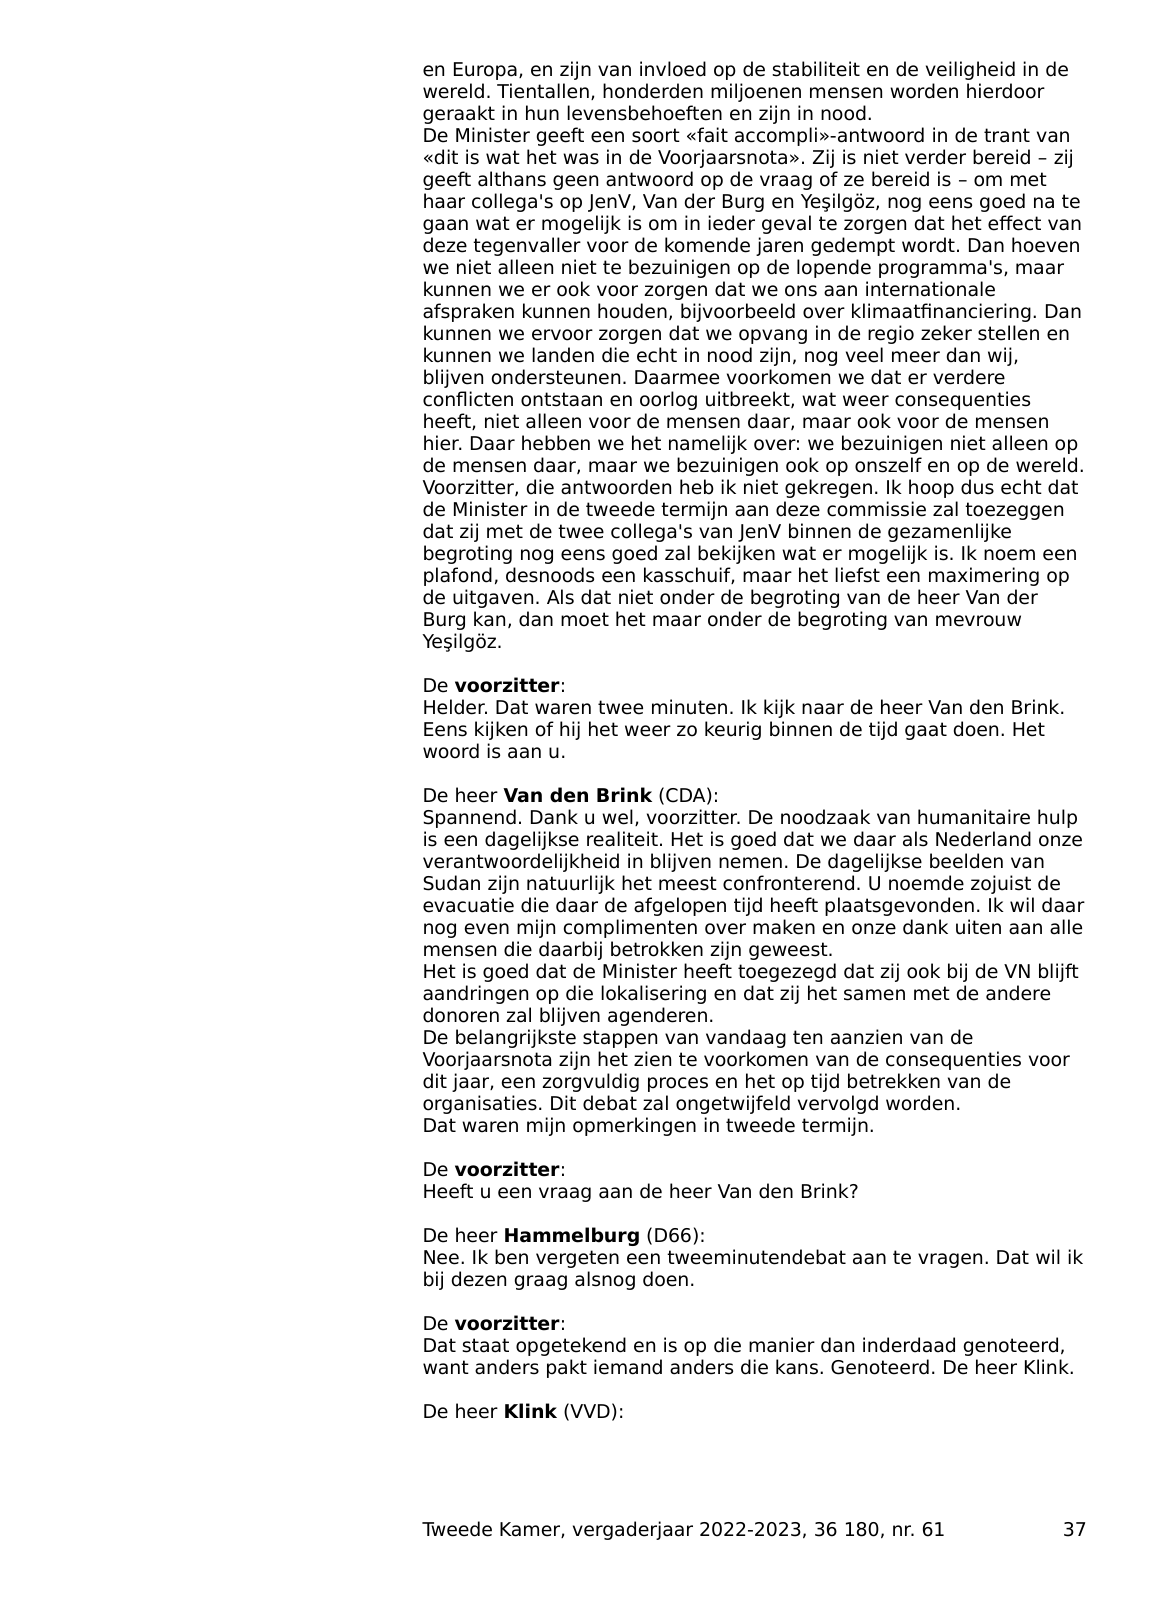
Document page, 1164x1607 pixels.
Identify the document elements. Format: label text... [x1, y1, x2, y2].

text Dat staat opgetekend en is op die manier dan inderdaad genoteerd, want anders pakt iemand anders die kans. Genoteerd. De heer Klink. [422, 1335, 1087, 1379]
text Voorzitter, die antwoorden heb ik niet gekregen. Ik hoop dus echt dat de Minister in de tweede termijn aan deze commissie zal toezeggen dat zij met de twee collega's van JenV binnen de gezamenlijke begroting nog eens goed zal bekijken wat er mogelijk is. Ik noem een plafond, desnoods een kasschuif, maar het liefst een maximering op de uitgaven. Als dat niet onder de begroting van de heer Van der Burg kan, dan moet het maar onder de begroting van mevrouw Yeşilgöz. [422, 477, 1087, 652]
text Helder. Dat waren twee minuten. Ik kijk naar de heer Van den Brink. Eens kijken of hij het weer zo keurig binnen de tijd gaat doen. Het woord is aan u. [422, 697, 1087, 763]
text De heer Klink (VVD): [422, 1401, 1087, 1423]
text Nee. Ik ben vergeten een tweeminutendebat aan te vragen. Dat wil ik bij dezen graag alsnog doen. [422, 1247, 1087, 1291]
text De voorzitter: [422, 1313, 1087, 1335]
text Het is goed dat de Minister heeft toegezegd dat zij ook bij de VN blijft aandringen op die lokalisering en dat zij het samen met de andere donoren zal blijven agenderen. [422, 961, 1087, 1027]
text en Europa, en zijn van invloed op de stabiliteit en de veiligheid in de wereld. Tientallen, honderden miljoenen mensen worden hierdoor geraakt in hun levensbehoeften en zijn in nood. [422, 59, 1087, 125]
text De voorzitter: [422, 675, 1087, 697]
text Heeft u een vraag aan de heer Van den Brink? [422, 1181, 1087, 1203]
text De heer Van den Brink (CDA): [422, 785, 1087, 807]
text Dat waren mijn opmerkingen in tweede termijn. [422, 1114, 1087, 1136]
text De heer Hammelburg (D66): [422, 1225, 1087, 1247]
text De Minister geeft een soort «fait accompli»-antwoord in de trant van «dit is wat het was in de Voorjaarsnota». Zij is niet verder bereid – zij geeft althans geen antwoord op de vraag of ze bereid is – om met haar collega's op JenV, Van der Burg en Yeşilgöz, nog eens goed na te gaan wat er mogelijk is om in ieder geval te zorgen dat het effect van deze tegenvaller voor de komende jaren gedempt wordt. Dan hoeven we niet alleen niet te bezuinigen op de lopende programma's, maar kunnen we er ook voor zorgen dat we ons aan internationale afspraken kunnen houden, bijvoorbeeld over klimaatfinanciering. Dan kunnen we ervoor zorgen dat we opvang in de regio zeker stellen en kunnen we landen die echt in nood zijn, nog veel meer dan wij, blijven ondersteunen. Daarmee voorkomen we dat er verdere conflicten ontstaan en oorlog uitbreekt, wat weer consequenties heeft, niet alleen voor de mensen daar, maar ook voor de mensen hier. Daar hebben we het namelijk over: we bezuinigen niet alleen op de mensen daar, maar we bezuinigen ook op onszelf en op de wereld. [422, 125, 1087, 477]
text Spannend. Dank u wel, voorzitter. De noodzaak van humanitaire hulp is een dagelijkse realiteit. Het is goed dat we daar als Nederland onze verantwoordelijkheid in blijven nemen. De dagelijkse beelden van Sudan zijn natuurlijk het meest confronterend. U noemde zojuist de evacuatie die daar de afgelopen tijd heeft plaatsgevonden. Ik wil daar nog even mijn complimenten over maken en onze dank uiten aan alle mensen die daarbij betrokken zijn geweest. [422, 807, 1087, 961]
text De belangrijkste stappen van vandaag ten aanzien van de Voorjaarsnota zijn het zien te voorkomen van de consequenties voor dit jaar, een zorgvuldig proces en het op tijd betrekken van de organisaties. Dit debat zal ongetwijfeld vervolgd worden. [422, 1027, 1087, 1114]
text De voorzitter: [422, 1159, 1087, 1181]
